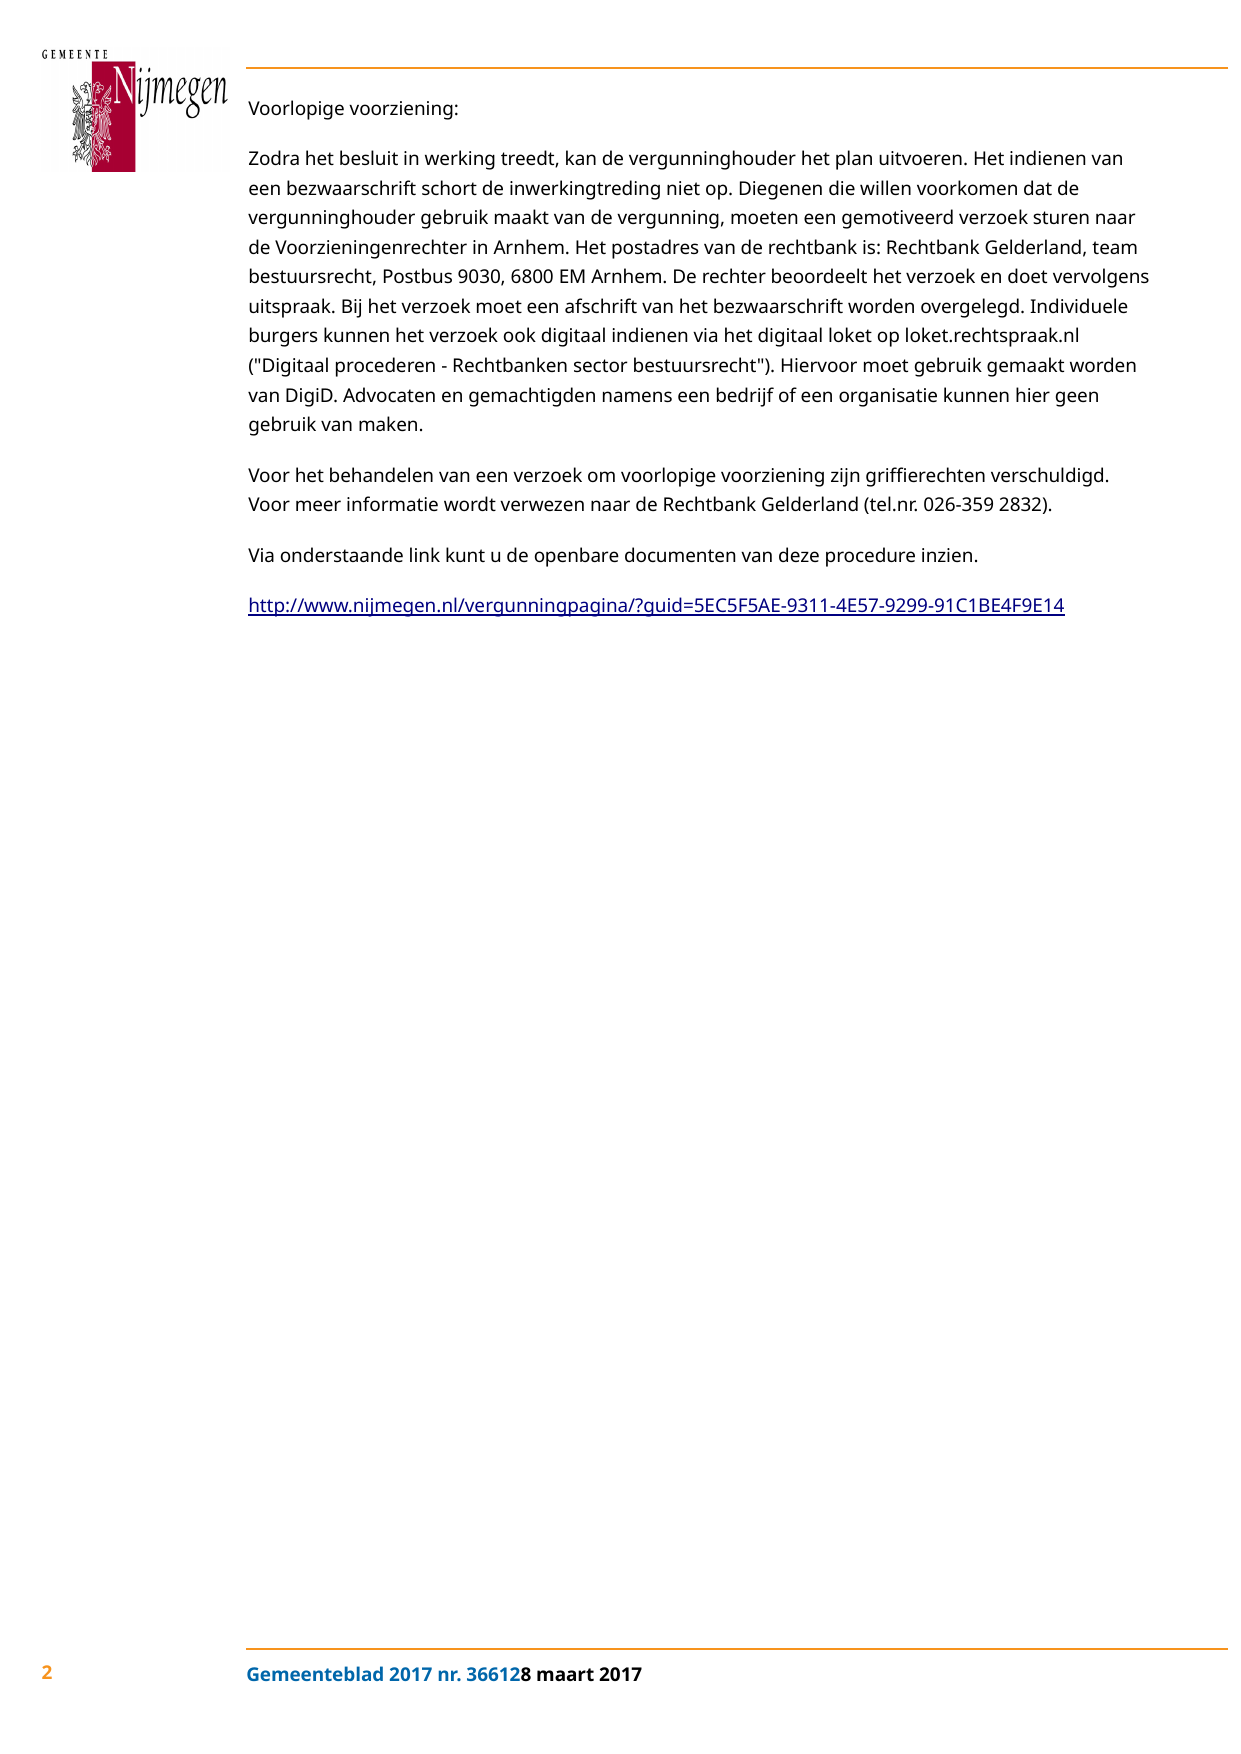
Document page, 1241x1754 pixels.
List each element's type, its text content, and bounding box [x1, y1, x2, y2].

text Zodra het besluit in werking treedt, kan de vergunninghouder het plan uitvoeren. Het indienen van een bezwaarschrift schort de inwerkingtreding niet op. Diegenen die willen voorkomen dat de vergunninghouder gebruik maakt van de vergunning, moeten een gemotiveerd verzoek sturen naar de Voorzieningenrechter in Arnhem. Het postadres van de rechtbank is: Rechtbank Gelderland, team bestuursrecht, Postbus 9030, 6800 EM Arnhem. De rechter beoordeelt het verzoek en doet vervolgens uitspraak. Bij het verzoek moet een afschrift van het bezwaarschrift worden overgelegd. Individuele burgers kunnen het verzoek ook digitaal indienen via het digitaal loket op loket.rechtspraak.nl ("Digitaal procederen - Rechtbanken sector bestuursrecht"). Hiervoor moet gebruik gemaakt worden van DigiD. Advocaten en gemachtigden namens een bedrijf of een organisatie kunnen hier geen gebruik van maken. [248, 145, 1152, 437]
text Via onderstaande link kunt u de openbare documenten van deze procedure inzien. [248, 542, 1152, 568]
text Voor het behandelen van een verzoek om voorlopige voorziening zijn griffierechten verschuldigd. Voor meer informatie wordt verwezen naar de Rechtbank Gelderland (tel.nr. 026-359 2832). [248, 462, 1152, 517]
text http://www.nijmegen.nl/vergunningpagina/?guid=5EC5F5AE-9311-4E57-9299-91C1BE4F9E14 [248, 592, 1152, 618]
text Voorlopige voorziening: [248, 95, 1152, 121]
picture [41, 47, 231, 172]
